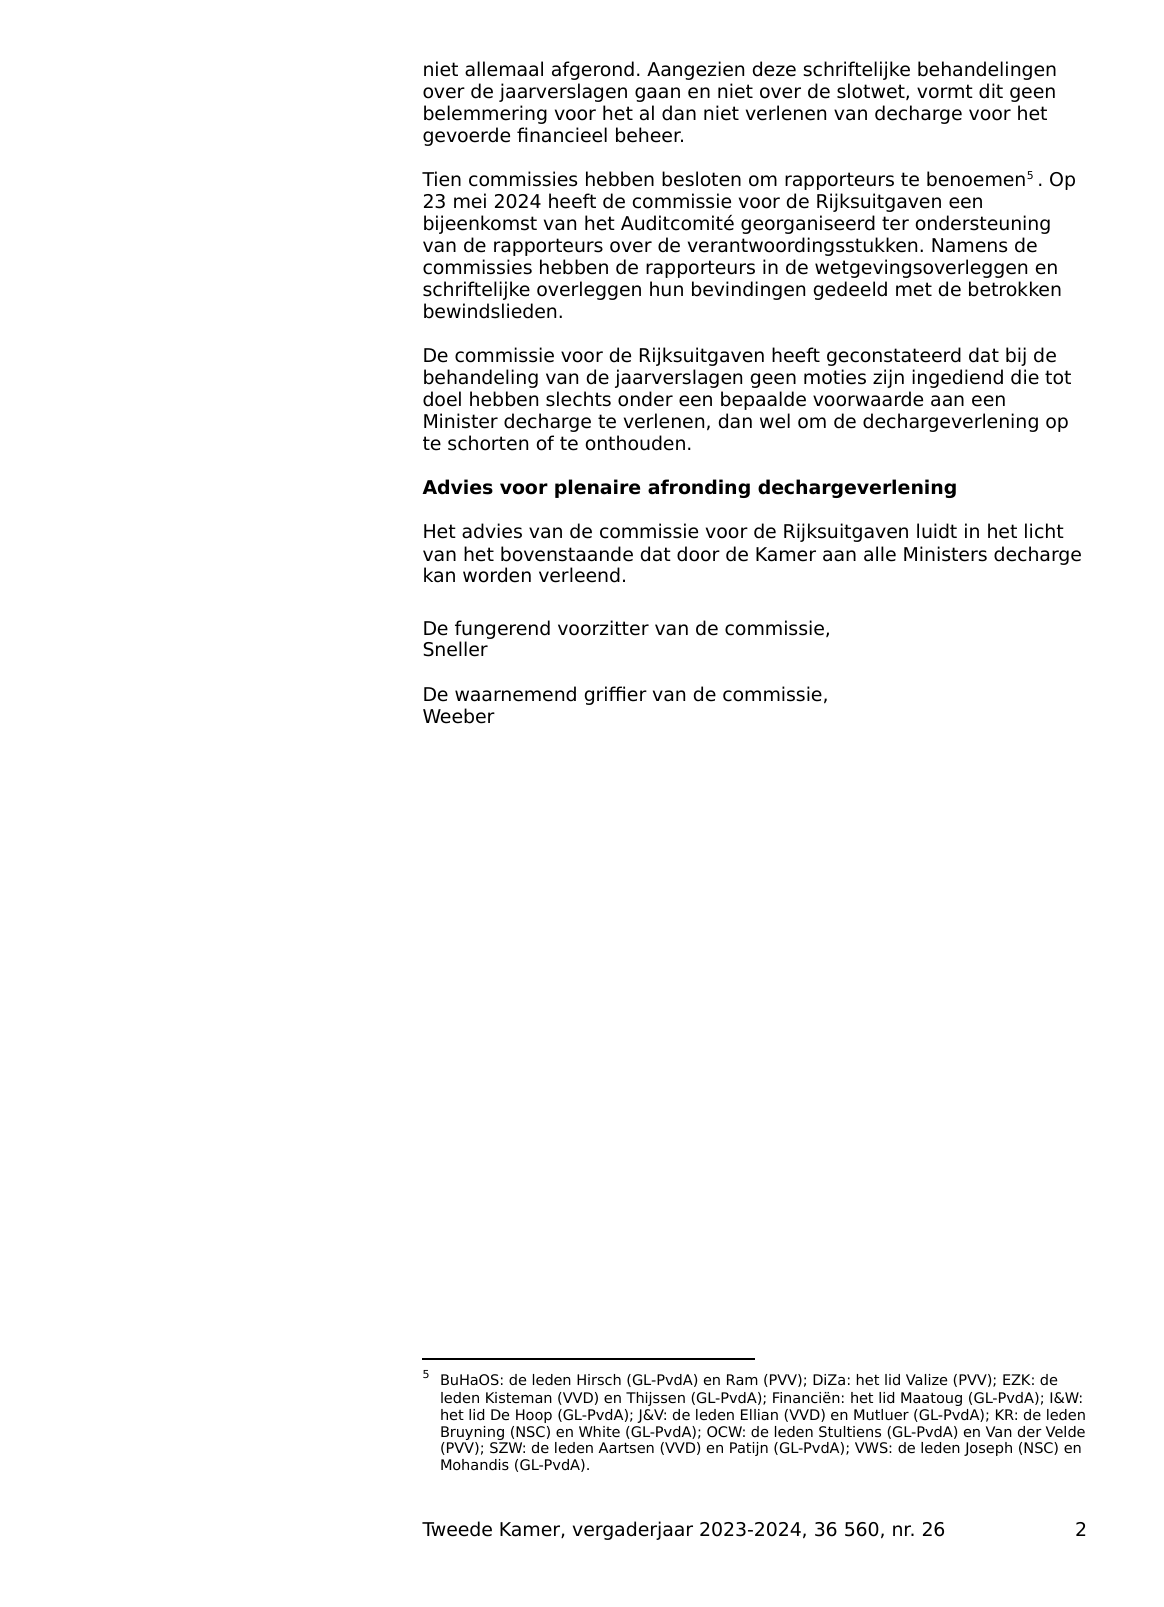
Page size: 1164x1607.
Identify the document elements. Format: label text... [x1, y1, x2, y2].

text De commissie voor de Rijksuitgaven heeft geconstateerd dat bij de behandeling van de jaarverslagen geen moties zijn ingediend die tot doel hebben slechts onder een bepaalde voorwaarde aan een Minister decharge te verlenen, dan wel om de dechargeverlening op te schorten of te onthouden. [422, 345, 1087, 455]
text Het advies van de commissie voor de Rijksuitgaven luidt in het licht van het bovenstaande dat door de Kamer aan alle Ministers decharge kan worden verleend. [422, 521, 1087, 587]
subtitle Advies voor plenaire afronding dechargeverlening [422, 477, 1087, 499]
text niet allemaal afgerond. Aangezien deze schriftelijke behandelingen over de jaarverslagen gaan en niet over de slotwet, vormt dit geen belemmering voor het al dan niet verlenen van decharge voor het gevoerde financieel beheer. [422, 59, 1087, 147]
text BuHaOS: de leden Hirsch (GL-PvdA) en Ram (PVV); DiZa: het lid Valize (PVV); EZK: de leden Kisteman (VVD) en Thijssen (GL-PvdA); Financiën: het lid Maatoug (GL-PvdA); I&W: het lid De Hoop (GL-PvdA); J&V: de leden Ellian (VVD) en Mutluer (GL-PvdA); KR: de leden Bruyning (NSC) en White (GL-PvdA); OCW: de leden Stultiens (GL-PvdA) en Van der Velde (PVV); SZW: de leden Aartsen (VVD) en Patijn (GL-PvdA); VWS: de leden Joseph (NSC) en Mohandis (GL-PvdA). [422, 1368, 1087, 1474]
text De waarnemend griffier van de commissie, Weeber [422, 683, 1087, 727]
text Tien commissies hebben besloten om rapporteurs te benoemen. Op 23 mei 2024 heeft de commissie voor de Rijksuitgaven een bijeenkomst van het Auditcomité georganiseerd ter ondersteuning van de rapporteurs over de verantwoordingsstukken. Namens de commissies hebben de rapporteurs in de wetgevingsoverleggen en schriftelijke overleggen hun bevindingen gedeeld met de betrokken bewindslieden. [422, 169, 1087, 323]
text De fungerend voorzitter van de commissie, Sneller [422, 617, 1087, 661]
